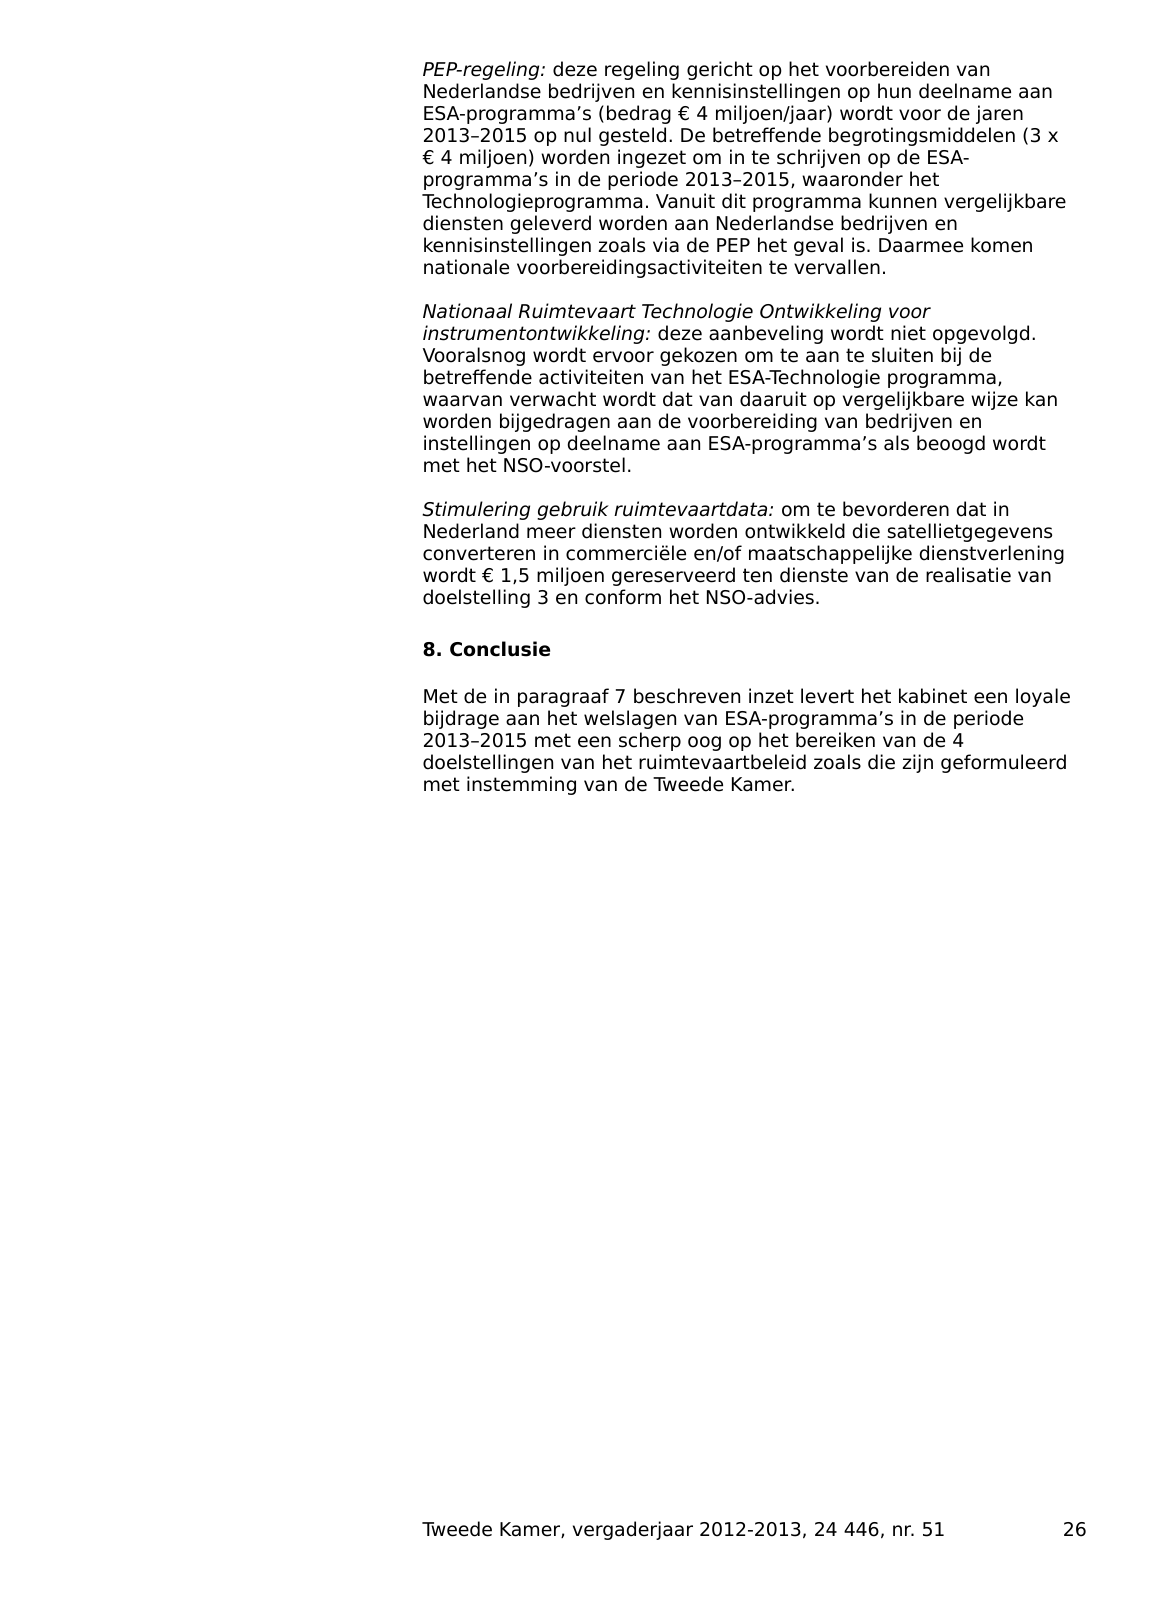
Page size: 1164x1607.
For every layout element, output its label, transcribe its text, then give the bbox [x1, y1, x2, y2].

subtitle 8. Conclusie [422, 639, 1087, 661]
text Stimulering gebruik ruimtevaartdata: om te bevorderen dat in Nederland meer diensten worden ontwikkeld die satellietgegevens converteren in commerciële en/of maatschappelijke dienstverlening wordt € 1,5 miljoen gereserveerd ten dienste van de realisatie van doelstelling 3 en conform het NSO-advies. [422, 499, 1087, 609]
text Met de in paragraaf 7 beschreven inzet levert het kabinet een loyale bijdrage aan het welslagen van ESA-programma’s in de periode 2013–2015 met een scherp oog op het bereiken van de 4 doelstellingen van het ruimtevaartbeleid zoals die zijn geformuleerd met instemming van de Tweede Kamer. [422, 686, 1087, 796]
text Nationaal Ruimtevaart Technologie Ontwikkeling voor instrumentontwikkeling: deze aanbeveling wordt niet opgevolgd. Vooralsnog wordt ervoor gekozen om te aan te sluiten bij de betreffende activiteiten van het ESA-Technologie programma, waarvan verwacht wordt dat van daaruit op vergelijkbare wijze kan worden bijgedragen aan de voorbereiding van bedrijven en instellingen op deelname aan ESA-programma’s als beoogd wordt met het NSO-voorstel. [422, 301, 1087, 477]
text PEP-regeling: deze regeling gericht op het voorbereiden van Nederlandse bedrijven en kennisinstellingen op hun deelname aan ESA-programma’s (bedrag € 4 miljoen/jaar) wordt voor de jaren 2013–2015 op nul gesteld. De betreffende begrotingsmiddelen (3 x € 4 miljoen) worden ingezet om in te schrijven op de ESA-programma’s in de periode 2013–2015, waaronder het Technologieprogramma. Vanuit dit programma kunnen vergelijkbare diensten geleverd worden aan Nederlandse bedrijven en kennisinstellingen zoals via de PEP het geval is. Daarmee komen nationale voorbereidingsactiviteiten te vervallen. [422, 59, 1087, 279]
